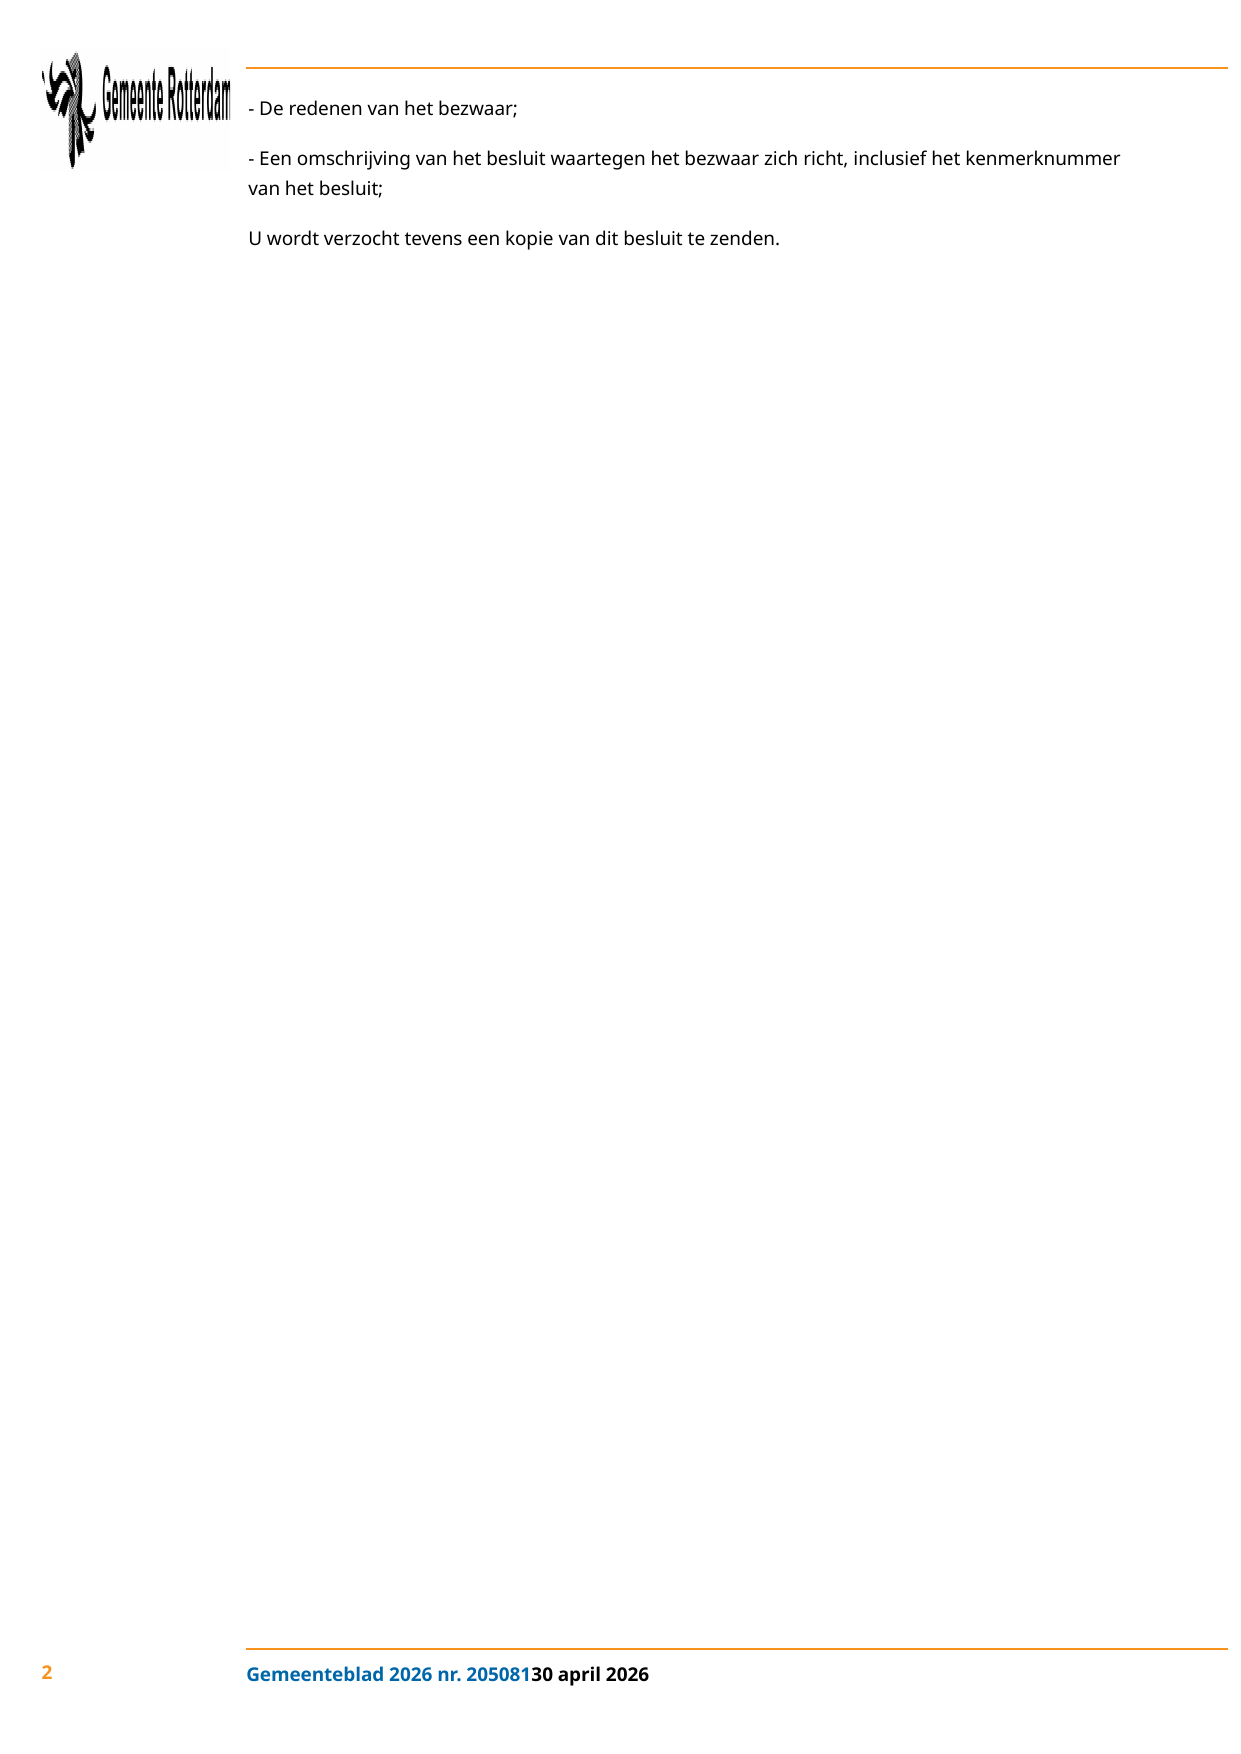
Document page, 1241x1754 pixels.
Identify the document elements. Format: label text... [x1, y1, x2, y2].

text - De redenen van het bezwaar; [248, 95, 1152, 121]
text - Een omschrijving van het besluit waartegen het bezwaar zich richt, inclusief het kenmerknummer van het besluit; [248, 145, 1152, 201]
picture [41, 47, 231, 172]
text U wordt verzocht tevens een kopie van dit besluit te zenden. [248, 225, 1152, 251]
